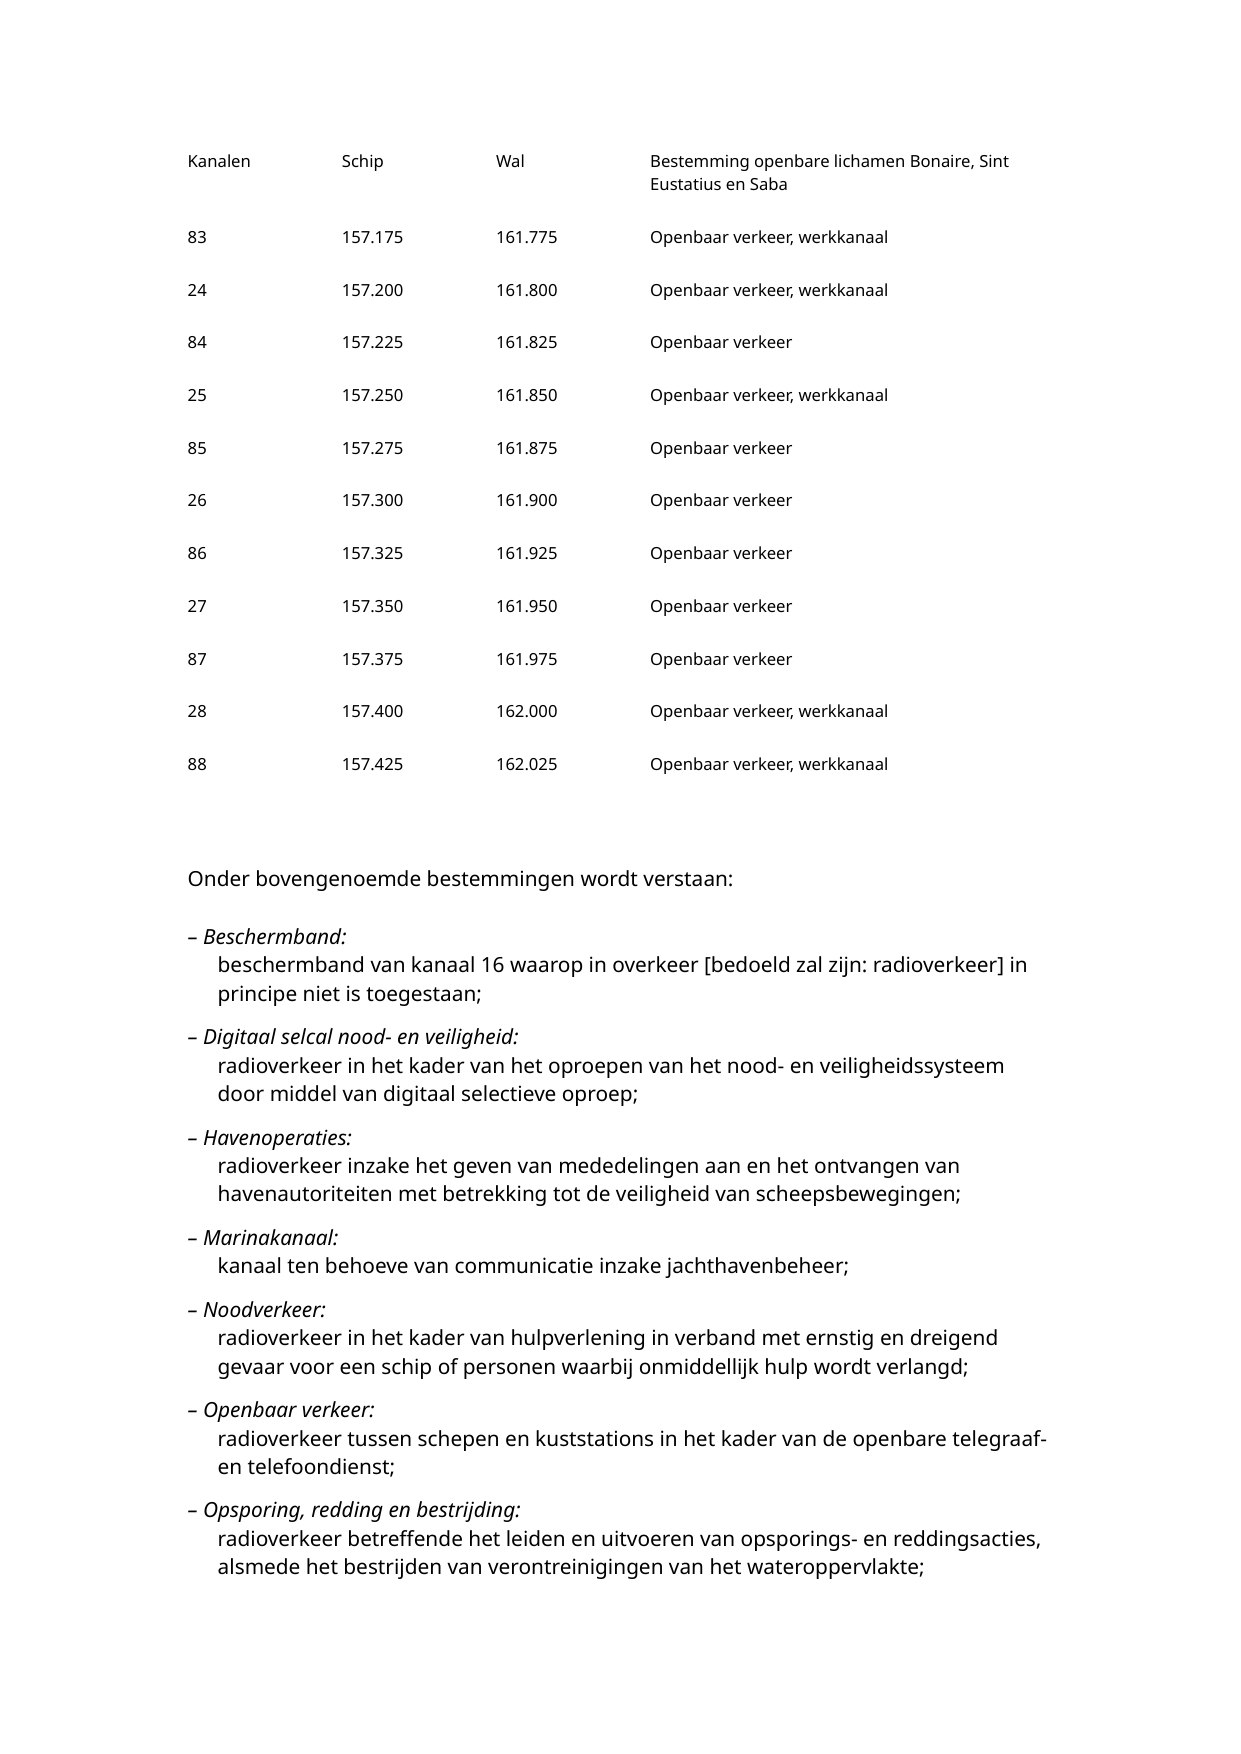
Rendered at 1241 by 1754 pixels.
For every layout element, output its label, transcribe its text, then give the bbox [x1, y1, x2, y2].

text – Opsporing, redding en bestrijding: [187, 1496, 1053, 1524]
table_cell 157.225 [342, 331, 496, 383]
table_cell Openbaar verkeer [650, 436, 1053, 489]
table_cell 162.000 [496, 700, 650, 752]
table_cell 162.025 [496, 753, 650, 805]
table_cell 87 [188, 647, 342, 700]
table_cell 157.300 [342, 489, 496, 542]
text – Beschermband: [187, 922, 1053, 951]
table_cell 28 [188, 700, 342, 752]
text – Openbaar verkeer: [187, 1395, 1053, 1424]
text beschermband van kanaal 16 waarop in overkeer [bedoeld zal zijn: radioverkeer] in principe niet is toegestaan; [217, 951, 1053, 1007]
table_cell Openbaar verkeer, werkkanaal [650, 700, 1053, 752]
table_header Kanalen [188, 150, 342, 225]
text Onder bovengenoemde bestemmingen wordt verstaan: [187, 864, 1053, 892]
table_cell 157.275 [342, 436, 496, 489]
text – Havenoperaties: [187, 1123, 1053, 1151]
table_cell Openbaar verkeer, werkkanaal [650, 225, 1053, 278]
table_cell 157.375 [342, 647, 496, 700]
table_cell 27 [188, 594, 342, 647]
table_cell 84 [188, 331, 342, 383]
table_cell Openbaar verkeer [650, 647, 1053, 700]
table_cell 161.800 [496, 278, 650, 331]
table_cell 161.925 [496, 542, 650, 594]
text radioverkeer in het kader van het oproepen van het nood- en veiligheidssysteem door middel van digitaal selectieve oproep; [217, 1051, 1053, 1108]
table_cell Openbaar verkeer [650, 542, 1053, 594]
table_cell 157.250 [342, 384, 496, 436]
text – Digitaal selcal nood- en veiligheid: [187, 1022, 1053, 1051]
table_cell 161.825 [496, 331, 650, 383]
text radioverkeer betreffende het leiden en uitvoeren van opsporings- en reddingsacties, alsmede het bestrijden van verontreinigingen van het wateroppervlakte; [217, 1524, 1053, 1581]
text – Marinakanaal: [187, 1223, 1053, 1251]
text kanaal ten behoeve van communicatie inzake jachthavenbeheer; [217, 1251, 1053, 1280]
table_cell 161.775 [496, 225, 650, 278]
table_cell 157.400 [342, 700, 496, 752]
table_cell 161.850 [496, 384, 650, 436]
table_cell 86 [188, 542, 342, 594]
table_header Bestemming openbare lichamen Bonaire, Sint Eustatius en Saba [650, 150, 1053, 225]
table_cell Openbaar verkeer, werkkanaal [650, 384, 1053, 436]
text – Noodverkeer: [187, 1295, 1053, 1323]
table_cell 161.975 [496, 647, 650, 700]
text radioverkeer tussen schepen en kuststations in het kader van de openbare telegraaf- en telefoondienst; [217, 1424, 1053, 1481]
table_cell 85 [188, 436, 342, 489]
table_cell 25 [188, 384, 342, 436]
table_cell 161.875 [496, 436, 650, 489]
table_cell 88 [188, 753, 342, 805]
text radioverkeer in het kader van hulpverlening in verband met ernstig en dreigend gevaar voor een schip of personen waarbij onmiddellijk hulp wordt verlangd; [217, 1323, 1053, 1380]
table_cell 161.900 [496, 489, 650, 542]
table_cell 157.200 [342, 278, 496, 331]
table_cell 157.425 [342, 753, 496, 805]
table_cell Openbaar verkeer, werkkanaal [650, 753, 1053, 805]
table_cell Openbaar verkeer [650, 331, 1053, 383]
table_header Wal [496, 150, 650, 225]
table_cell Openbaar verkeer [650, 594, 1053, 647]
table_cell Openbaar verkeer, werkkanaal [650, 278, 1053, 331]
table_header Schip [342, 150, 496, 225]
table_cell Openbaar verkeer [650, 489, 1053, 542]
table_cell 24 [188, 278, 342, 331]
table_cell 161.950 [496, 594, 650, 647]
table_cell 83 [188, 225, 342, 278]
text radioverkeer inzake het geven van mededelingen aan en het ontvangen van havenautoriteiten met betrekking tot de veiligheid van scheepsbewegingen; [217, 1151, 1053, 1208]
table_cell 157.325 [342, 542, 496, 594]
table_cell 157.175 [342, 225, 496, 278]
table_cell 26 [188, 489, 342, 542]
table_cell 157.350 [342, 594, 496, 647]
